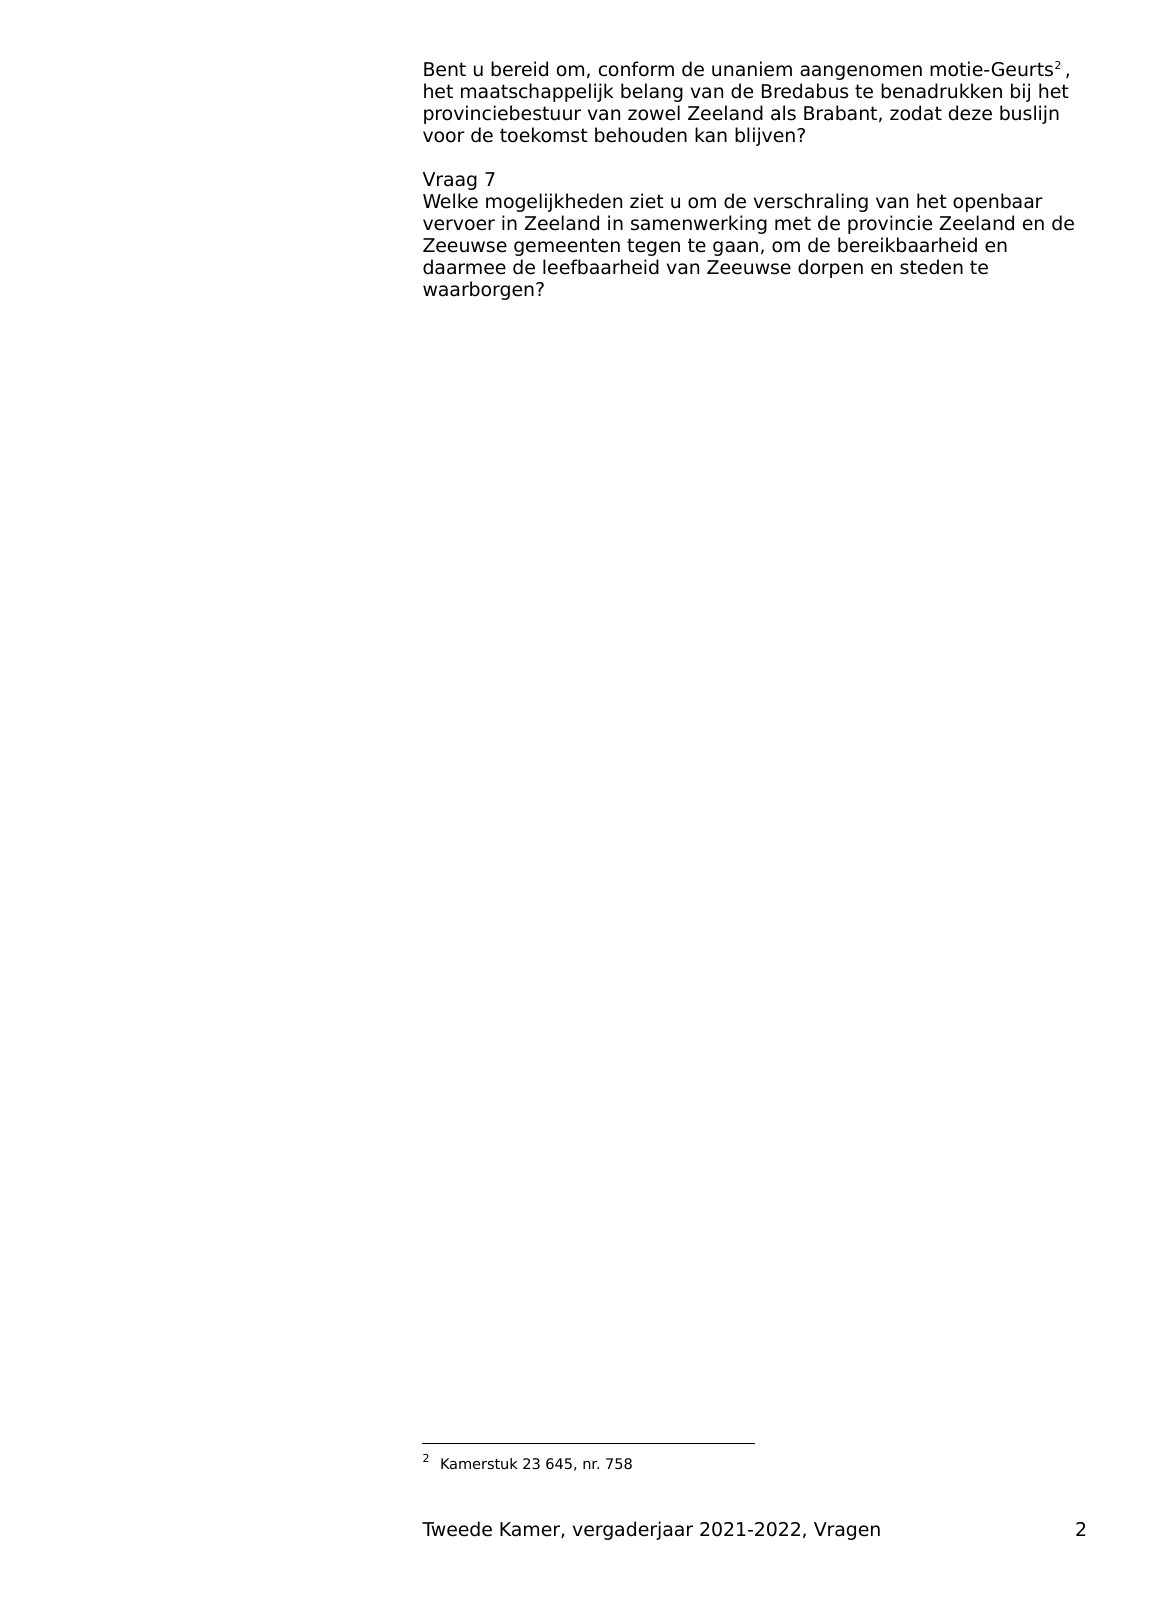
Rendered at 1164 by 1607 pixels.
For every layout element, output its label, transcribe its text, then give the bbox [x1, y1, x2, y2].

text Welke mogelijkheden ziet u om de verschraling van het openbaar vervoer in Zeeland in samenwerking met de provincie Zeeland en de Zeeuwse gemeenten tegen te gaan, om de bereikbaarheid en daarmee de leefbaarheid van Zeeuwse dorpen en steden te waarborgen? [422, 191, 1087, 301]
text Kamerstuk 23 645, nr. 758 [422, 1452, 1087, 1474]
text Bent u bereid om, conform de unaniem aangenomen motie-Geurts, het maatschappelijk belang van de Bredabus te benadrukken bij het provinciebestuur van zowel Zeeland als Brabant, zodat deze buslijn voor de toekomst behouden kan blijven? [422, 59, 1087, 147]
text Vraag 7 [422, 169, 1087, 191]
